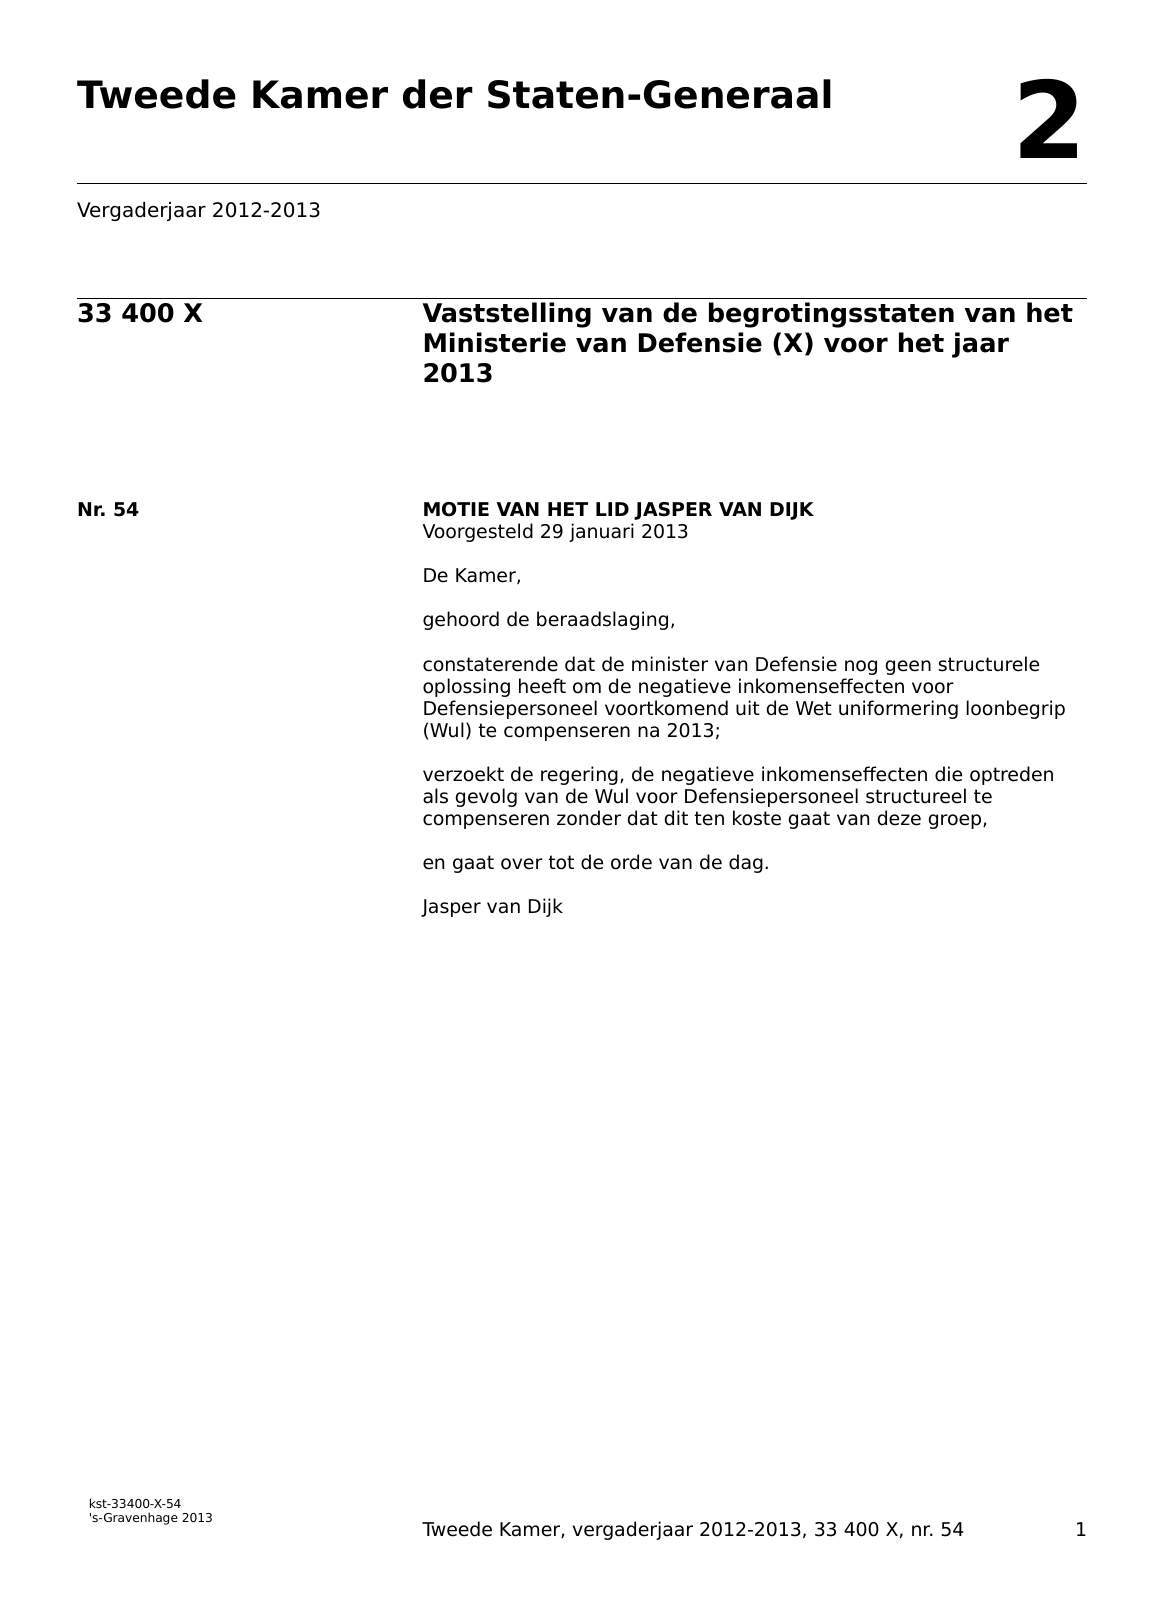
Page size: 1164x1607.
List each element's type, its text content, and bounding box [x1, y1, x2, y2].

text gehoord de beraadslaging, [422, 609, 1087, 631]
subtitle 33 400 X Vaststelling van de begrotingsstaten van het Ministerie van Defensie (X) voor het jaar 2013 [77, 299, 1087, 388]
text Voorgesteld 29 januari 2013 [422, 521, 1087, 543]
subtitle Nr. 54 MOTIE VAN HET LID JASPER VAN DIJK [77, 499, 1087, 521]
text 's-Gravenhage 2013 [88, 1511, 323, 1525]
table_cell Vergaderjaar 2012-2013 [77, 184, 1087, 298]
text constaterende dat de minister van Defensie nog geen structurele oplossing heeft om de negatieve inkomenseffecten voor Defensiepersoneel voortkomend uit de Wet uniformering loonbegrip (Wul) te compenseren na 2013; [422, 653, 1087, 741]
table_header Tweede Kamer der Staten-Generaal [77, 59, 886, 183]
text Jasper van Dijk [422, 896, 1087, 918]
text verzoekt de regering, de negatieve inkomenseffecten die optreden als gevolg van de Wul voor Defensiepersoneel structureel te compenseren zonder dat dit ten koste gaat van deze groep, [422, 764, 1087, 829]
text De Kamer, [422, 565, 1087, 587]
text kst-33400-X-54 [88, 1497, 323, 1511]
table_header 2 [886, 59, 1087, 183]
text en gaat over tot de orde van de dag. [422, 852, 1087, 874]
